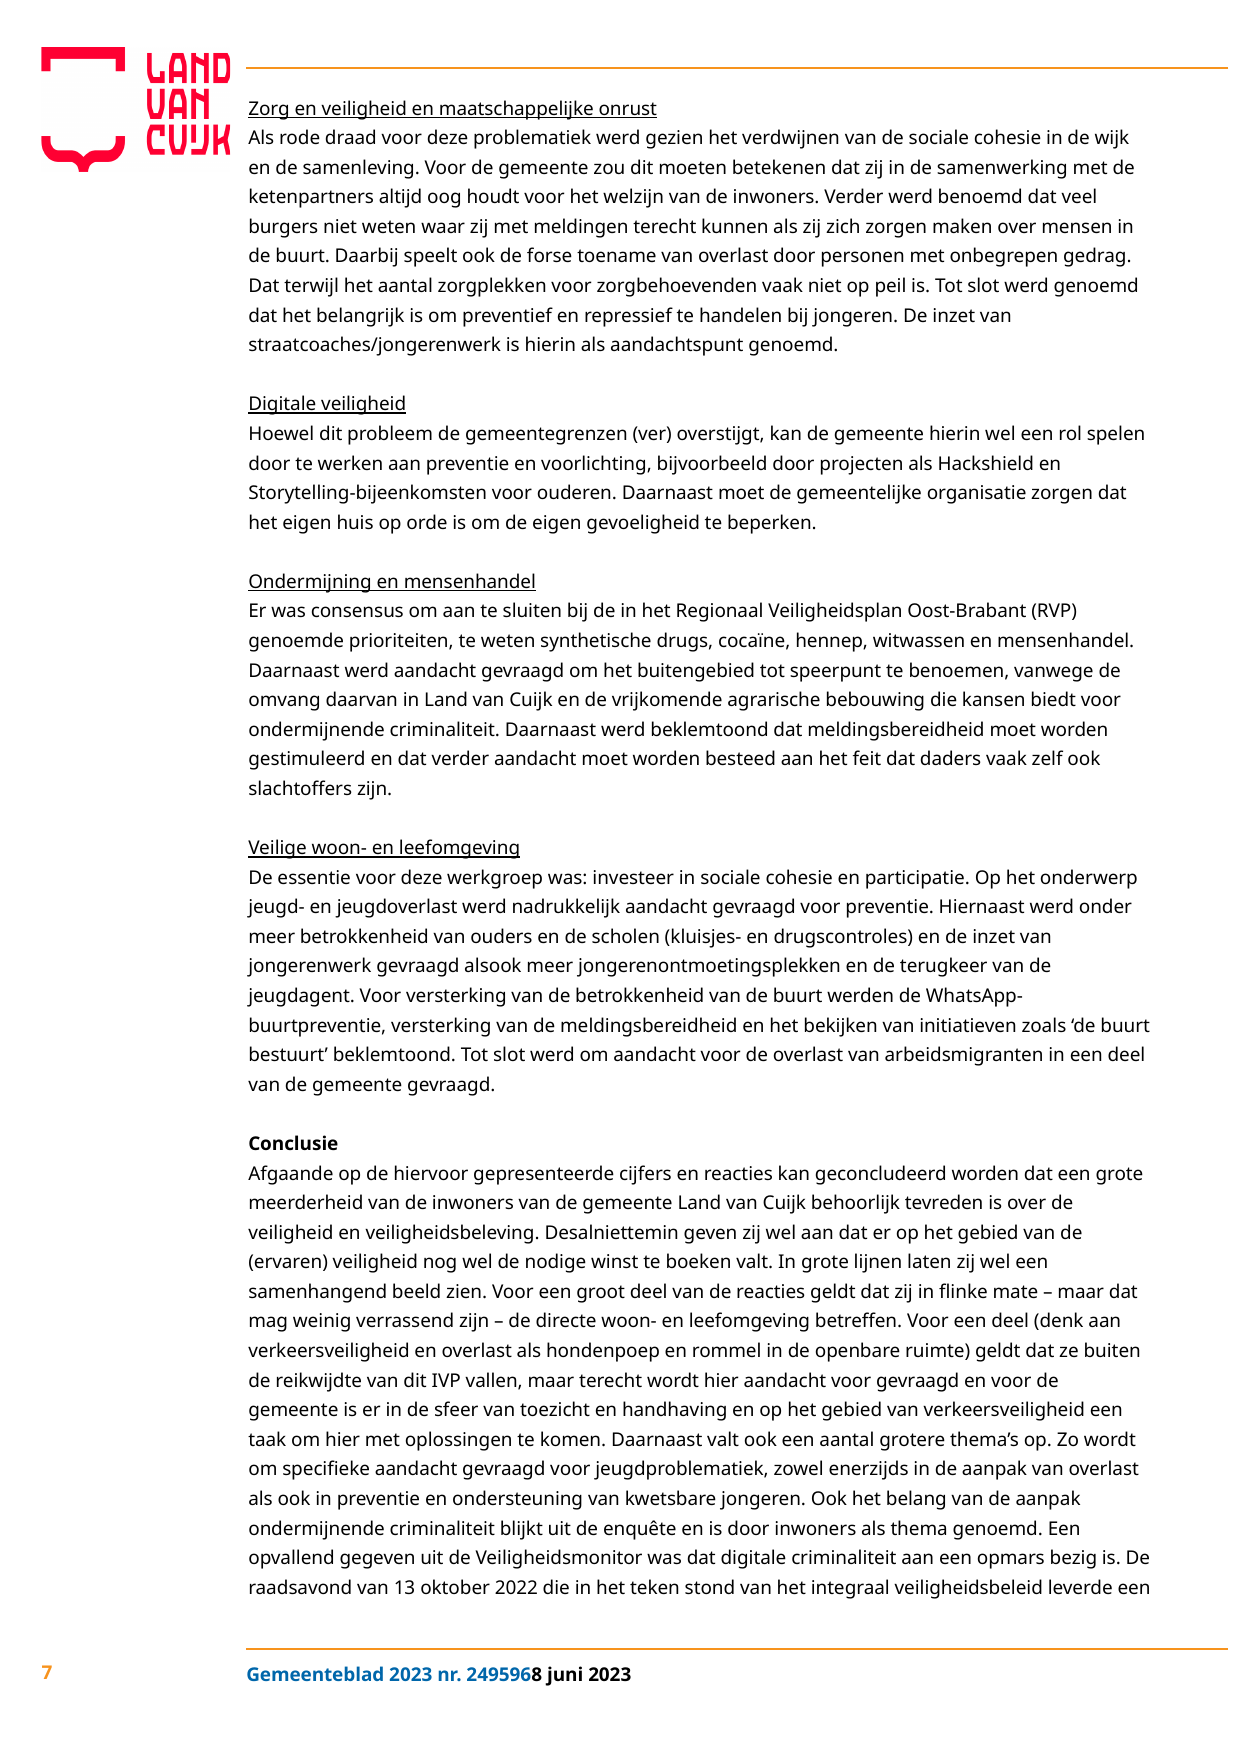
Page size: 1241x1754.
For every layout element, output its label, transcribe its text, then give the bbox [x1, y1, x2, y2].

text Veilige woon- en leefomgeving [248, 834, 1152, 860]
text Als rode draad voor deze problematiek werd gezien het verdwijnen van de sociale cohesie in de wijk en de samenleving. Voor de gemeente zou dit moeten betekenen dat zij in de samenwerking met de ketenpartners altijd oog houdt voor het welzijn van de inwoners. Verder werd benoemd dat veel burgers niet weten waar zij met meldingen terecht kunnen als zij zich zorgen maken over mensen in de buurt. Daarbij speelt ook de forse toename van overlast door personen met onbegrepen gedrag. Dat terwijl het aantal zorgplekken voor zorgbehoevenden vaak niet op peil is. Tot slot werd genoemd dat het belangrijk is om preventief en repressief te handelen bij jongeren. De inzet van straatcoaches/jongerenwerk is hierin als aandachtspunt genoemd. [248, 124, 1152, 357]
text Conclusie [248, 1130, 1152, 1156]
text Er was consensus om aan te sluiten bij de in het Regionaal Veiligheidsplan Oost-Brabant (RVP) genoemde prioriteiten, te weten synthetische drugs, cocaïne, hennep, witwassen en mensenhandel. Daarnaast werd aandacht gevraagd om het buitengebied tot speerpunt te benoemen, vanwege de omvang daarvan in Land van Cuijk en de vrijkomende agrarische bebouwing die kansen biedt voor ondermijnende criminaliteit. Daarnaast werd beklemtoond dat meldingsbereidheid moet worden gestimuleerd en dat verder aandacht moet worden besteed aan het feit dat daders vaak zelf ook slachtoffers zijn. [248, 598, 1152, 801]
text Ondermijning en mensenhandel [248, 568, 1152, 594]
text Hoewel dit probleem de gemeentegrenzen (ver) overstijgt, kan de gemeente hierin wel een rol spelen door te werken aan preventie en voorlichting, bijvoorbeeld door projecten als Hackshield en Storytelling-bijeenkomsten voor ouderen. Daarnaast moet de gemeentelijke organisatie zorgen dat het eigen huis op orde is om de eigen gevoeligheid te beperken. [248, 420, 1152, 535]
text Zorg en veiligheid en maatschappelijke onrust [248, 95, 1152, 121]
text Afgaande op de hiervoor gepresenteerde cijfers en reacties kan geconcludeerd worden dat een grote meerderheid van de inwoners van de gemeente Land van Cuijk behoorlijk tevreden is over de veiligheid en veiligheidsbeleving. Desalniettemin geven zij wel aan dat er op het gebied van de (ervaren) veiligheid nog wel de nodige winst te boeken valt. In grote lijnen laten zij wel een samenhangend beeld zien. Voor een groot deel van de reacties geldt dat zij in flinke mate – maar dat mag weinig verrassend zijn – de directe woon- en leefomgeving betreffen. Voor een deel (denk aan verkeersveiligheid en overlast als hondenpoep en rommel in de openbare ruimte) geldt dat ze buiten de reikwijdte van dit IVP vallen, maar terecht wordt hier aandacht voor gevraagd en voor de gemeente is er in de sfeer van toezicht en handhaving en op het gebied van verkeersveiligheid een taak om hier met oplossingen te komen. Daarnaast valt ook een aantal grotere thema’s op. Zo wordt om specifieke aandacht gevraagd voor jeugdproblematiek, zowel enerzijds in de aanpak van overlast als ook in preventie en ondersteuning van kwetsbare jongeren. Ook het belang van de aanpak ondermijnende criminaliteit blijkt uit de enquête en is door inwoners als thema genoemd. Een opvallend gegeven uit de Veiligheidsmonitor was dat digitale criminaliteit aan een opmars bezig is. De raadsavond van 13 oktober 2022 die in het teken stond van het integraal veiligheidsbeleid leverde een [248, 1160, 1152, 1600]
picture [41, 47, 231, 172]
text De essentie voor deze werkgroep was: investeer in sociale cohesie en participatie. Op het onderwerp jeugd- en jeugdoverlast werd nadrukkelijk aandacht gevraagd voor preventie. Hiernaast werd onder meer betrokkenheid van ouders en de scholen (kluisjes- en drugscontroles) en de inzet van jongerenwerk gevraagd alsook meer jongerenontmoetingsplekken en de terugkeer van de jeugdagent. Voor versterking van de betrokkenheid van de buurt werden de WhatsApp-buurtpreventie, versterking van de meldingsbereidheid en het bekijken van initiatieven zoals ‘de buurt bestuurt’ beklemtoond. Tot slot werd om aandacht voor de overlast van arbeidsmigranten in een deel van de gemeente gevraagd. [248, 864, 1152, 1097]
text Digitale veiligheid [248, 391, 1152, 416]
